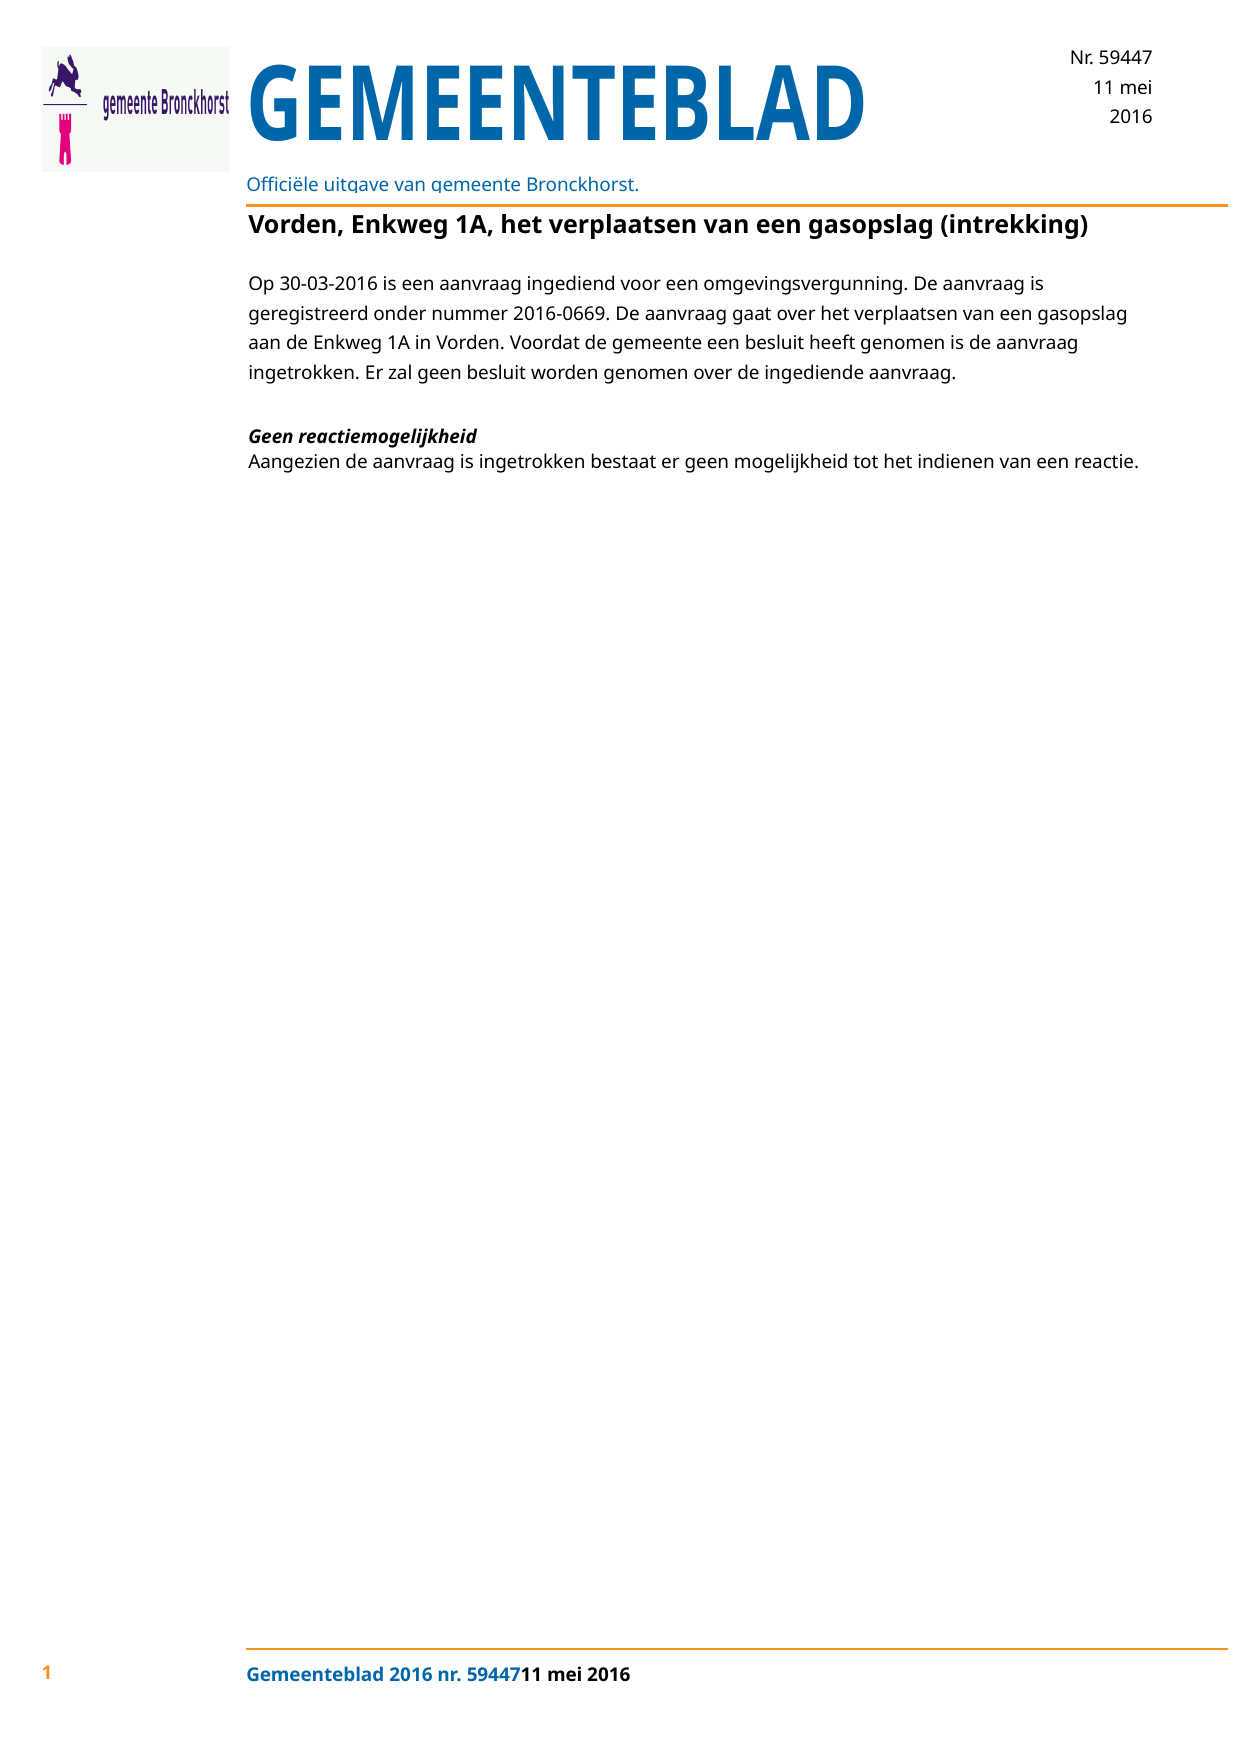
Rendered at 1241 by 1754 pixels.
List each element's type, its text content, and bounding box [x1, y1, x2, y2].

text Vorden, Enkweg 1A, het verplaatsen van een gasopslag (intrekking) [248, 207, 1152, 241]
text Geen reactiemogelijkheid [248, 423, 1152, 449]
text Aangezien de aanvraag is ingetrokken bestaat er geen mogelijkheid tot het indienen van een reactie. [248, 449, 1152, 474]
picture [41, 47, 231, 172]
text Op 30-03-2016 is een aanvraag ingediend voor een omgevingsvergunning. De aanvraag is geregistreerd onder nummer 2016-0669. De aanvraag gaat over het verplaatsen van een gasopslag aan de Enkweg 1A in Vorden. Voordat de gemeente een besluit heeft genomen is de aanvraag ingetrokken. Er zal geen besluit worden genomen over de ingediende aanvraag. [248, 270, 1152, 385]
